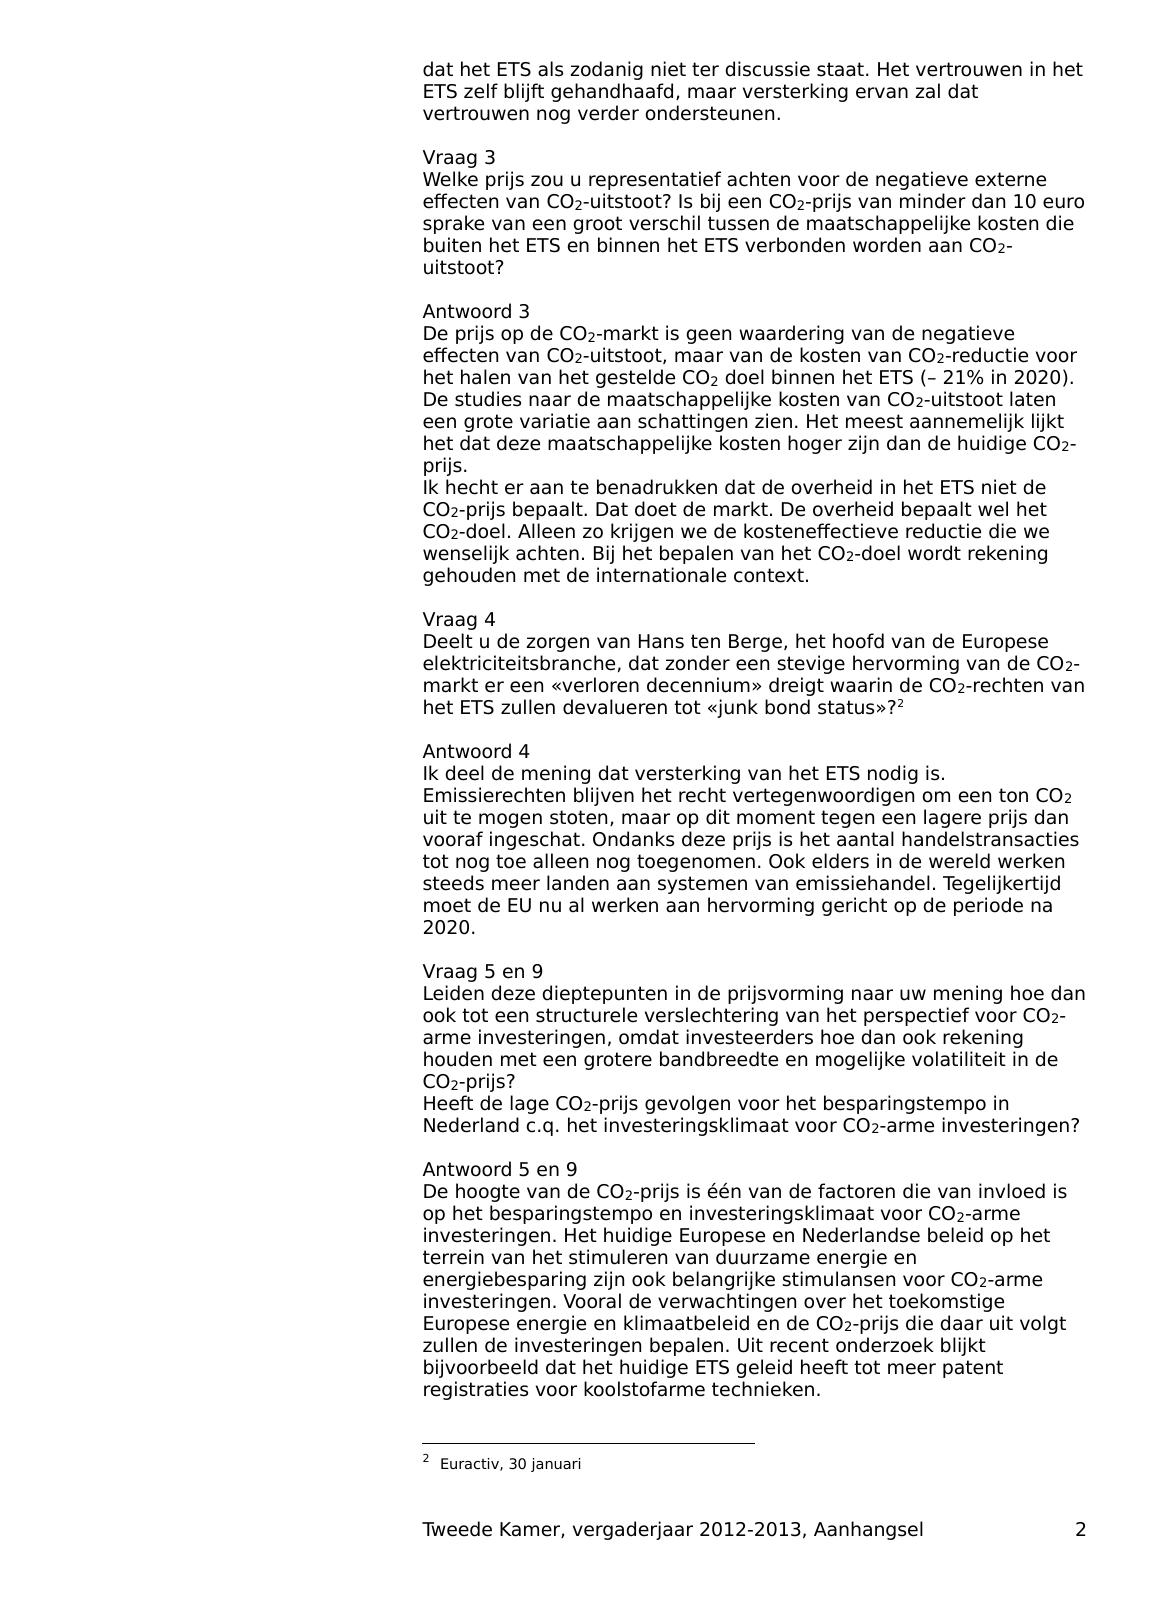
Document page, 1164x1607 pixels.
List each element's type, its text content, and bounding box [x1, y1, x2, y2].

text Euractiv, 30 januari [422, 1452, 1087, 1474]
text Antwoord 5 en 9 [422, 1159, 1087, 1181]
text Welke prijs zou u representatief achten voor de negatieve externe effecten van CO2-uitstoot? Is bij een CO2-prijs van minder dan 10 euro sprake van een groot verschil tussen de maatschappelijke kosten die buiten het ETS en binnen het ETS verbonden worden aan CO2-uitstoot? [422, 169, 1087, 279]
text Heeft de lage CO2-prijs gevolgen voor het besparingstempo in Nederland c.q. het investeringsklimaat voor CO2-arme investeringen? [422, 1093, 1087, 1137]
text dat het ETS als zodanig niet ter discussie staat. Het vertrouwen in het ETS zelf blijft gehandhaafd, maar versterking ervan zal dat vertrouwen nog verder ondersteunen. [422, 59, 1087, 125]
text Deelt u de zorgen van Hans ten Berge, het hoofd van de Europese elektriciteitsbranche, dat zonder een stevige hervorming van de CO2-markt er een «verloren decennium» dreigt waarin de CO2-rechten van het ETS zullen devalueren tot «junk bond status»? [422, 631, 1087, 719]
text Vraag 4 [422, 609, 1087, 631]
text Vraag 5 en 9 [422, 961, 1087, 983]
text De prijs op de CO2-markt is geen waardering van de negatieve effecten van CO2-uitstoot, maar van de kosten van CO2-reductie voor het halen van het gestelde CO2 doel binnen het ETS (– 21% in 2020). De studies naar de maatschappelijke kosten van CO2-uitstoot laten een grote variatie aan schattingen zien. Het meest aannemelijk lijkt het dat deze maatschappelijke kosten hoger zijn dan de huidige CO2-prijs. [422, 323, 1087, 477]
text De hoogte van de CO2-prijs is één van de factoren die van invloed is op het besparingstempo en investeringsklimaat voor CO2-arme investeringen. Het huidige Europese en Nederlandse beleid op het terrein van het stimuleren van duurzame energie en energiebesparing zijn ook belangrijke stimulansen voor CO2-arme investeringen. Vooral de verwachtingen over het toekomstige Europese energie en klimaatbeleid en de CO2-prijs die daar uit volgt zullen de investeringen bepalen. Uit recent onderzoek blijkt bijvoorbeeld dat het huidige ETS geleid heeft tot meer patent registraties voor koolstofarme technieken. [422, 1181, 1087, 1401]
text Ik deel de mening dat versterking van het ETS nodig is. Emissierechten blijven het recht vertegenwoordigen om een ton CO2 uit te mogen stoten, maar op dit moment tegen een lagere prijs dan vooraf ingeschat. Ondanks deze prijs is het aantal handelstransacties tot nog toe alleen nog toegenomen. Ook elders in de wereld werken steeds meer landen aan systemen van emissiehandel. Tegelijkertijd moet de EU nu al werken aan hervorming gericht op de periode na 2020. [422, 763, 1087, 939]
text Antwoord 4 [422, 741, 1087, 763]
text Antwoord 3 [422, 301, 1087, 323]
text Ik hecht er aan te benadrukken dat de overheid in het ETS niet de CO2-prijs bepaalt. Dat doet de markt. De overheid bepaalt wel het CO2-doel. Alleen zo krijgen we de kosteneffectieve reductie die we wenselijk achten. Bij het bepalen van het CO2-doel wordt rekening gehouden met de internationale context. [422, 477, 1087, 587]
text Vraag 3 [422, 147, 1087, 169]
text Leiden deze dieptepunten in de prijsvorming naar uw mening hoe dan ook tot een structurele verslechtering van het perspectief voor CO2-arme investeringen, omdat investeerders hoe dan ook rekening houden met een grotere bandbreedte en mogelijke volatiliteit in de CO2-prijs? [422, 983, 1087, 1093]
